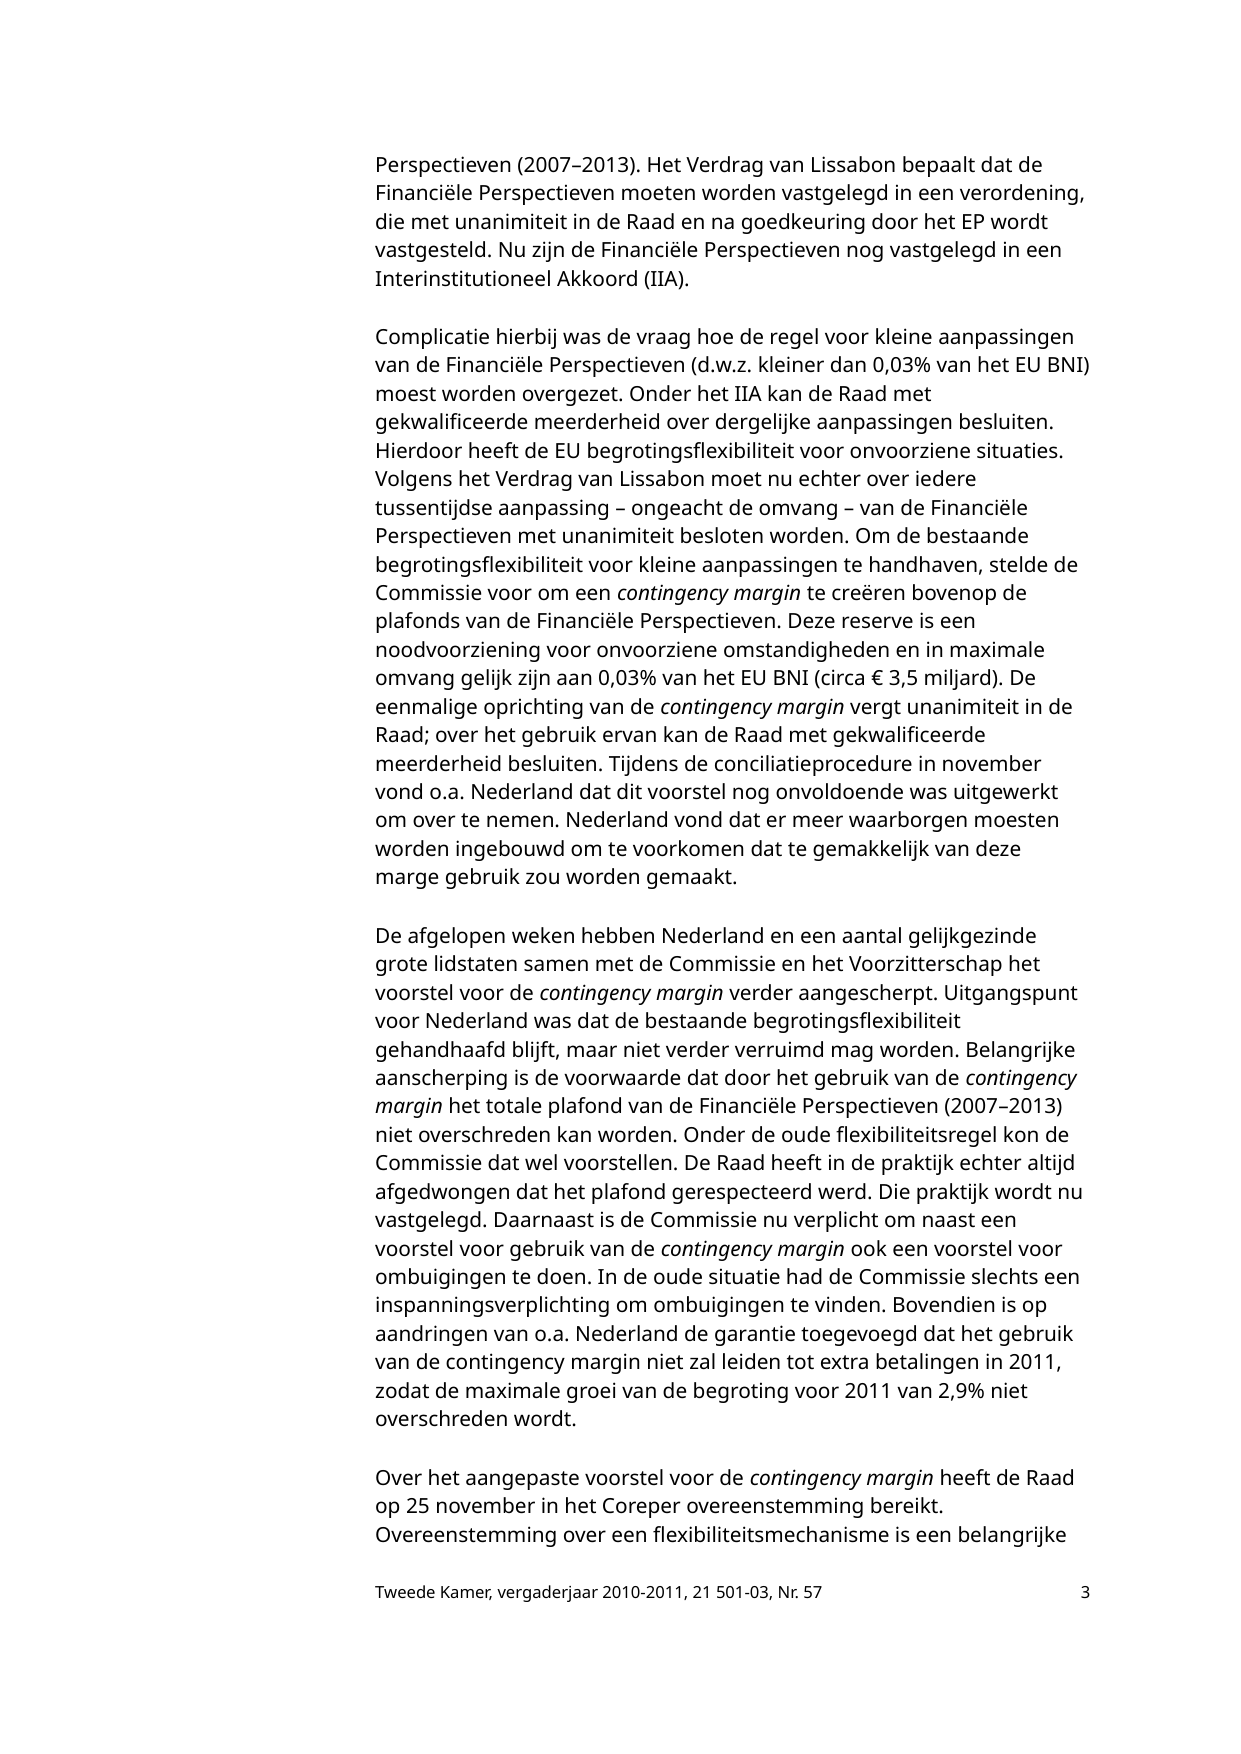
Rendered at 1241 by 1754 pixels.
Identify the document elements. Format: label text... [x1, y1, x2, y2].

text Perspectieven (2007–2013). Het Verdrag van Lissabon bepaalt dat de Financiële Perspectieven moeten worden vastgelegd in een verordening, die met unanimiteit in de Raad en na goedkeuring door het EP wordt vastgesteld. Nu zijn de Financiële Perspectieven nog vastgelegd in een Interinstitutioneel Akkoord (IIA). [375, 150, 1090, 292]
text Over het aangepaste voorstel voor de contingency margin heeft de Raad op 25 november in het Coreper overeenstemming bereikt. Overeenstemming over een flexibiliteitsmechanisme is een belangrijke [375, 1463, 1090, 1548]
text De afgelopen weken hebben Nederland en een aantal gelijkgezinde grote lidstaten samen met de Commissie en het Voorzitterschap het voorstel voor de contingency margin verder aangescherpt. Uitgangspunt voor Nederland was dat de bestaande begrotingsflexibiliteit gehandhaafd blijft, maar niet verder verruimd mag worden. Belangrijke aanscherping is de voorwaarde dat door het gebruik van de contingency margin het totale plafond van de Financiële Perspectieven (2007–2013) niet overschreden kan worden. Onder de oude flexibiliteitsregel kon de Commissie dat wel voorstellen. De Raad heeft in de praktijk echter altijd afgedwongen dat het plafond gerespecteerd werd. Die praktijk wordt nu vastgelegd. Daarnaast is de Commissie nu verplicht om naast een voorstel voor gebruik van de contingency margin ook een voorstel voor ombuigingen te doen. In de oude situatie had de Commissie slechts een inspanningsverplichting om ombuigingen te vinden. Bovendien is op aandringen van o.a. Nederland de garantie toegevoegd dat het gebruik van de contingency margin niet zal leiden tot extra betalingen in 2011, zodat de maximale groei van de begroting voor 2011 van 2,9% niet overschreden wordt. [375, 921, 1090, 1433]
text Complicatie hierbij was de vraag hoe de regel voor kleine aanpassingen van de Financiële Perspectieven (d.w.z. kleiner dan 0,03% van het EU BNI) moest worden overgezet. Onder het IIA kan de Raad met gekwalificeerde meerderheid over dergelijke aanpassingen besluiten. Hierdoor heeft de EU begrotingsflexibiliteit voor onvoorziene situaties. Volgens het Verdrag van Lissabon moet nu echter over iedere tussentijdse aanpassing – ongeacht de omvang – van de Financiële Perspectieven met unanimiteit besloten worden. Om de bestaande begrotingsflexibiliteit voor kleine aanpassingen te handhaven, stelde de Commissie voor om een contingency margin te creëren bovenop de plafonds van de Financiële Perspectieven. Deze reserve is een noodvoorziening voor onvoorziene omstandigheden en in maximale omvang gelijk zijn aan 0,03% van het EU BNI (circa € 3,5 miljard). De eenmalige oprichting van de contingency margin vergt unanimiteit in de Raad; over het gebruik ervan kan de Raad met gekwalificeerde meerderheid besluiten. Tijdens de conciliatieprocedure in november vond o.a. Nederland dat dit voorstel nog onvoldoende was uitgewerkt om over te nemen. Nederland vond dat er meer waarborgen moesten worden ingebouwd om te voorkomen dat te gemakkelijk van deze marge gebruik zou worden gemaakt. [375, 322, 1090, 891]
